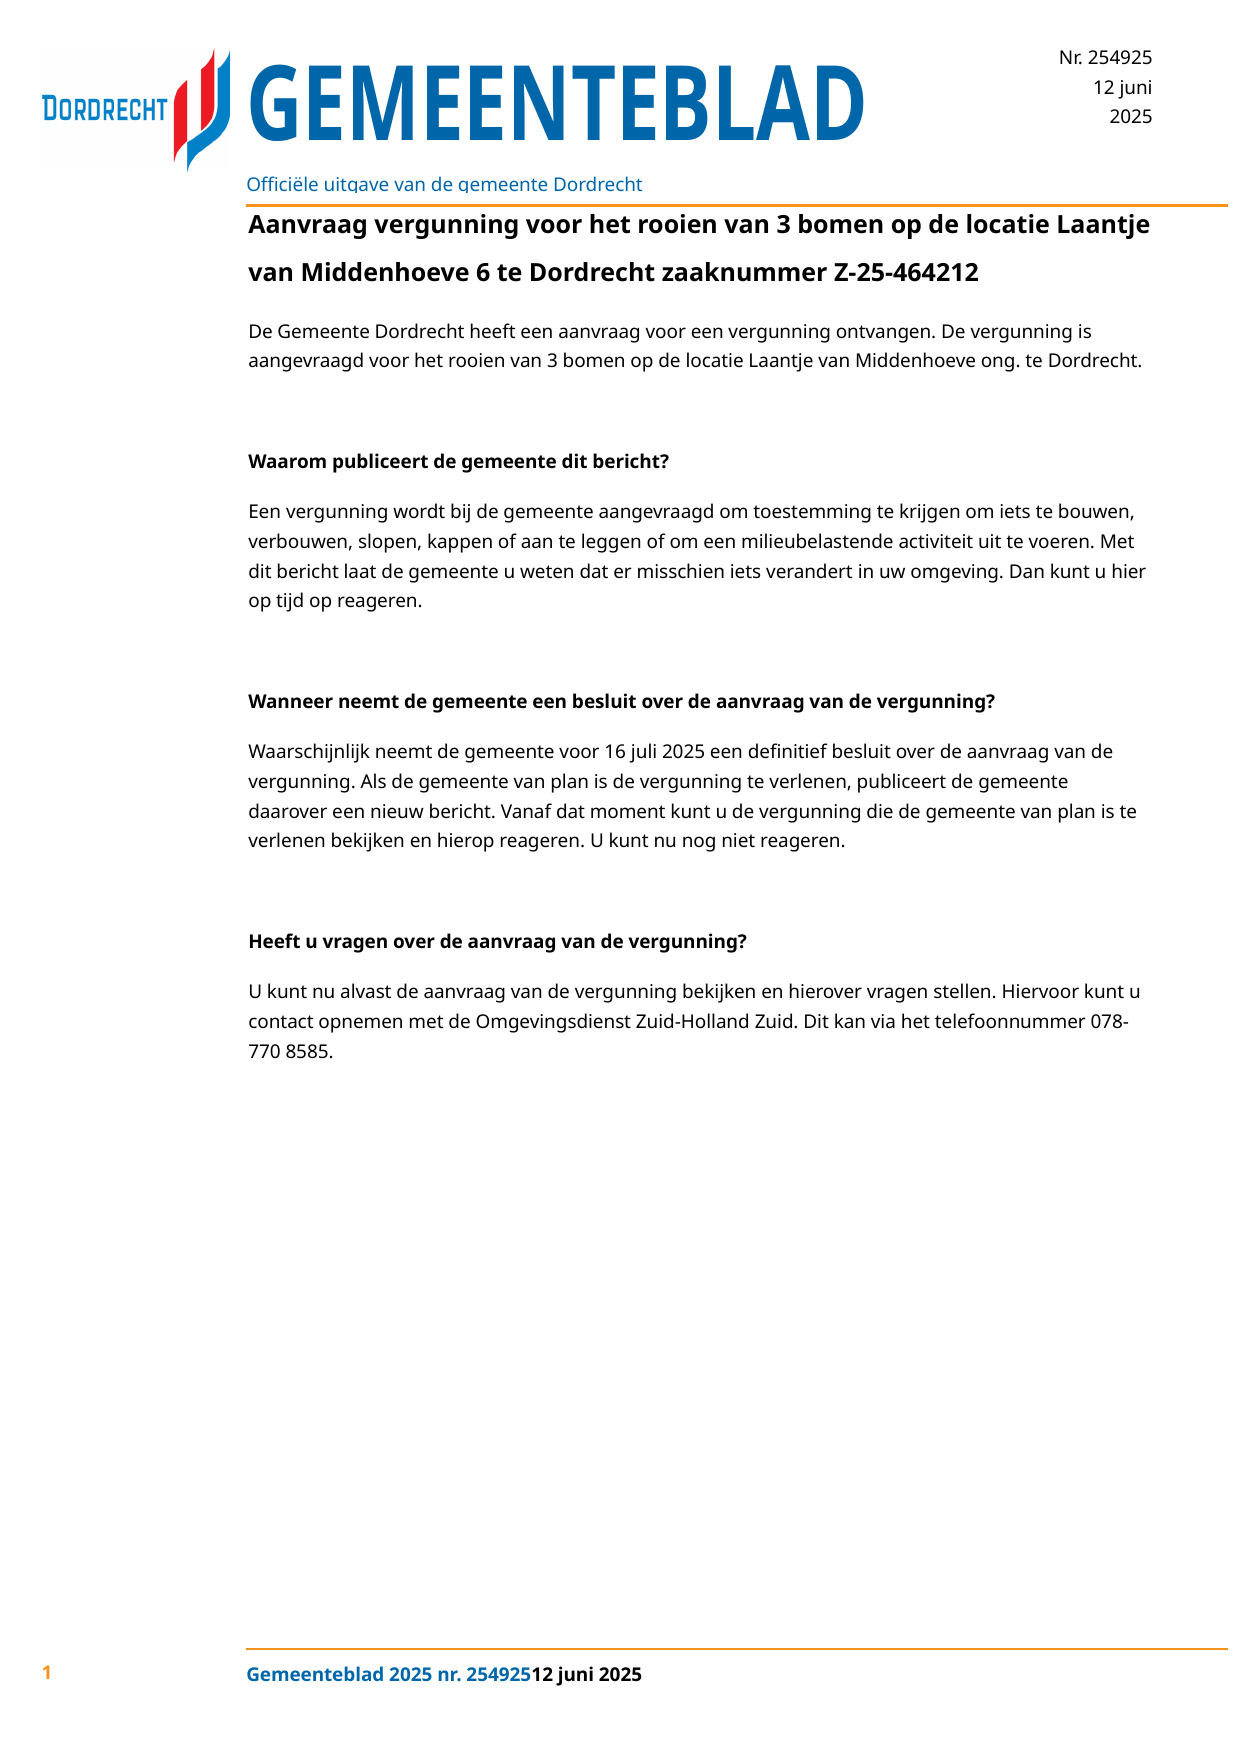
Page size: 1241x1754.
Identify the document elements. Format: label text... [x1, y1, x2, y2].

text De Gemeente Dordrecht heeft een aanvraag voor een vergunning ontvangen. De vergunning is aangevraagd voor het rooien van 3 bomen op de locatie Laantje van Middenhoeve ong. te Dordrecht. [248, 318, 1152, 373]
text U kunt nu alvast de aanvraag van de vergunning bekijken en hierover vragen stellen. Hiervoor kunt u contact opnemen met de Omgevingsdienst Zuid-Holland Zuid. Dit kan via het telefoonnummer 078-770 8585. [248, 979, 1152, 1064]
text Heeft u vragen over de aanvraag van de vergunning? [248, 928, 1152, 954]
picture [41, 47, 231, 172]
text Waarschijnlijk neemt de gemeente voor 16 juli 2025 een definitief besluit over de aanvraag van de vergunning. Als de gemeente van plan is de vergunning te verlenen, publiceert de gemeente daarover een nieuw bericht. Vanaf dat moment kunt u de vergunning die de gemeente van plan is te verlenen bekijken en hierop reageren. U kunt nu nog niet reageren. [248, 739, 1152, 853]
text Aanvraag vergunning voor het rooien van 3 bomen op de locatie Laantje van Middenhoeve 6 te Dordrecht zaaknummer Z-25-464212 [248, 207, 1152, 288]
text Een vergunning wordt bij de gemeente aangevraagd om toestemming te krijgen om iets te bouwen, verbouwen, slopen, kappen of aan te leggen of om een milieubelastende activiteit uit te voeren. Met dit bericht laat de gemeente u weten dat er misschien iets verandert in uw omgeving. Dan kunt u hier op tijd op reageren. [248, 499, 1152, 613]
text Wanneer neemt de gemeente een besluit over de aanvraag van de vergunning? [248, 688, 1152, 714]
text Waarom publiceert de gemeente dit bericht? [248, 448, 1152, 474]
